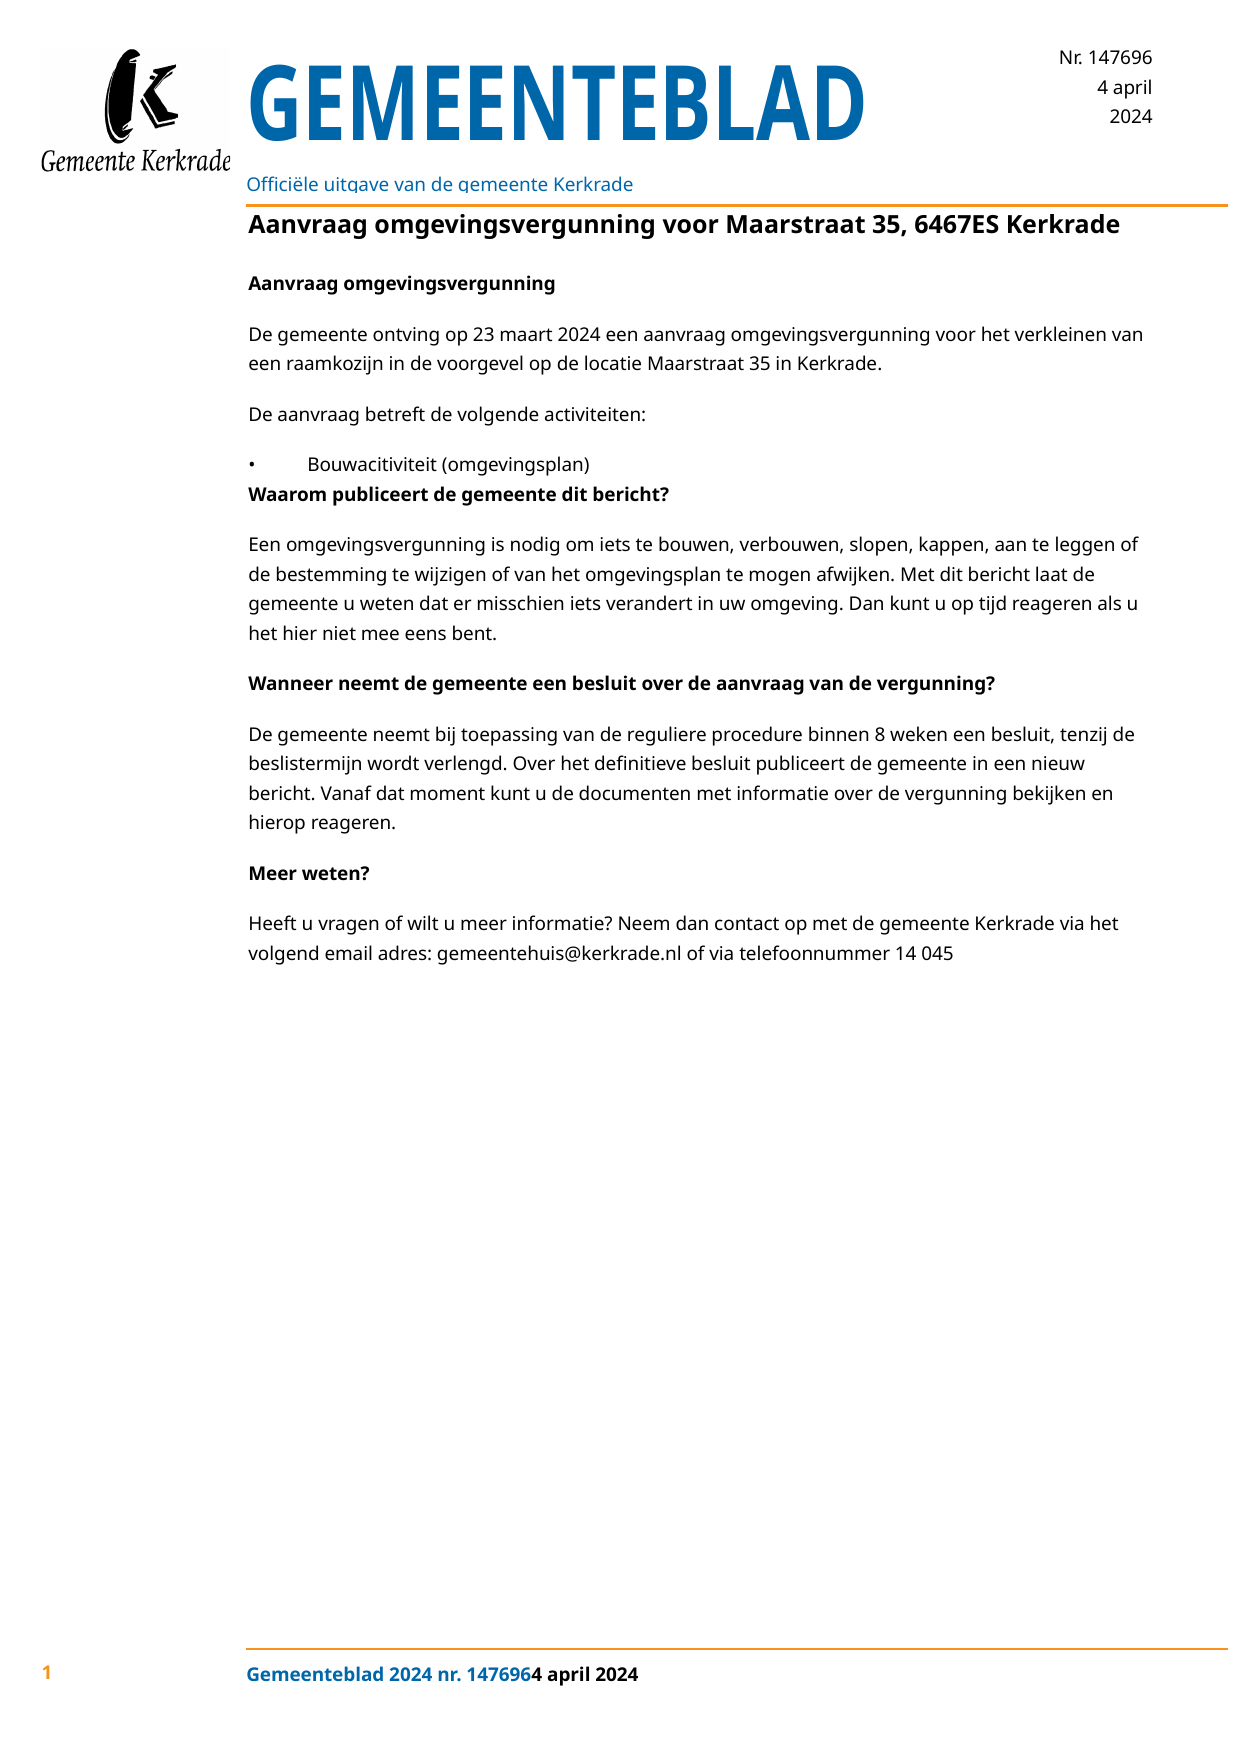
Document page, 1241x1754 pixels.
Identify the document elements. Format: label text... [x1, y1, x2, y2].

text Heeft u vragen of wilt u meer informatie? Neem dan contact op met de gemeente Kerkrade via het volgend email adres: gemeentehuis@kerkrade.nl of via telefoonnummer 14 045 [248, 910, 1152, 966]
text Aanvraag omgevingsvergunning [248, 270, 1152, 296]
text De gemeente neemt bij toepassing van de reguliere procedure binnen 8 weken een besluit, tenzij de beslistermijn wordt verlengd. Over het definitieve besluit publiceert de gemeente in een nieuw bericht. Vanaf dat moment kunt u de documenten met informatie over de vergunning bekijken en hierop reageren. [248, 721, 1152, 835]
text De gemeente ontving op 23 maart 2024 een aanvraag omgevingsvergunning voor het verkleinen van een raamkozijn in de voorgevel op de locatie Maarstraat 35 in Kerkrade. [248, 321, 1152, 376]
text Waarom publiceert de gemeente dit bericht? [248, 481, 1152, 506]
text Wanneer neemt de gemeente een besluit over de aanvraag van de vergunning? [248, 670, 1152, 696]
text Een omgevingsvergunning is nodig om iets te bouwen, verbouwen, slopen, kappen, aan te leggen of de bestemming te wijzigen of van het omgevingsplan te mogen afwijken. Met dit bericht laat de gemeente u weten dat er misschien iets verandert in uw omgeving. Dan kunt u op tijd reageren als u het hier niet mee eens bent. [248, 531, 1152, 646]
list Bouwacitiviteit (omgevingsplan) [248, 451, 1152, 477]
text Meer weten? [248, 860, 1152, 886]
text De aanvraag betreft de volgende activiteiten: [248, 401, 1152, 426]
text Aanvraag omgevingsvergunning voor Maarstraat 35, 6467ES Kerkrade [248, 207, 1152, 241]
picture [41, 47, 231, 172]
